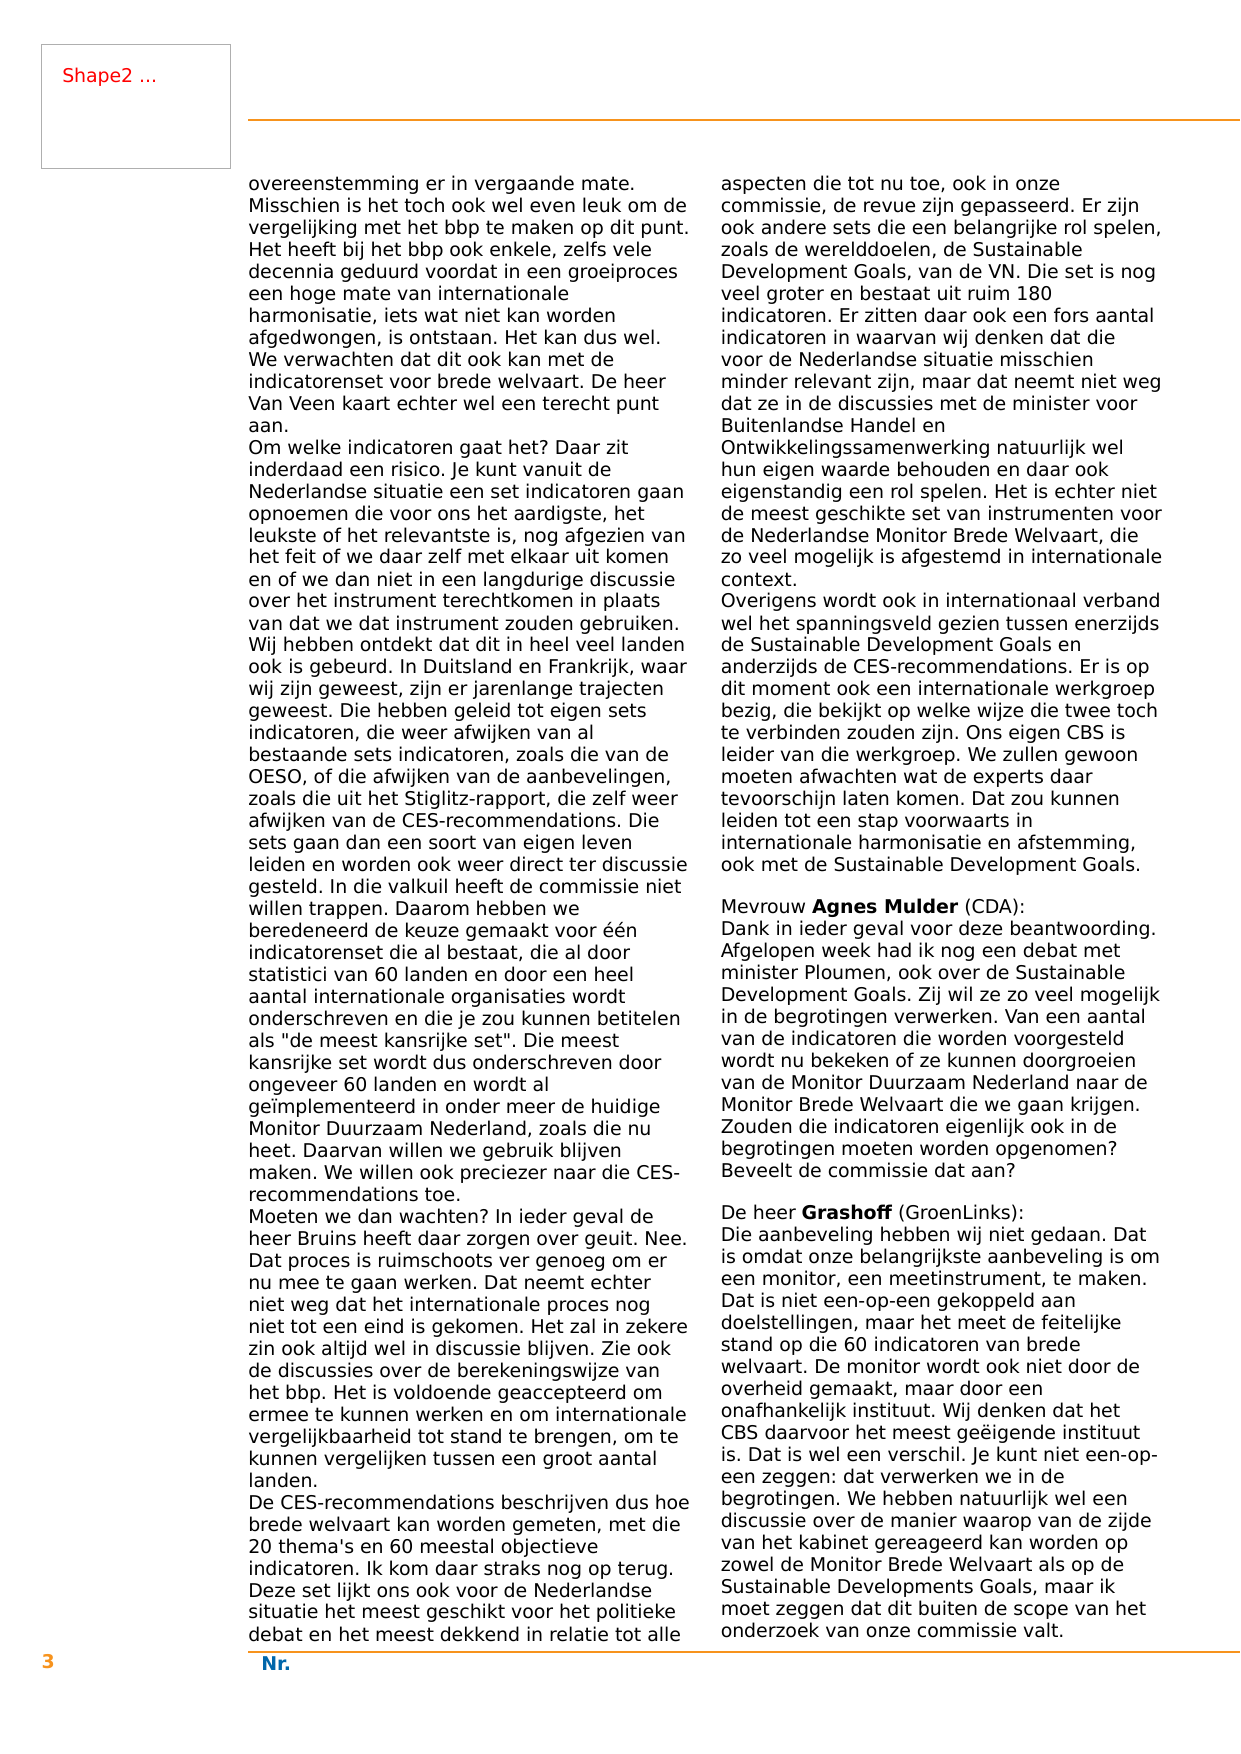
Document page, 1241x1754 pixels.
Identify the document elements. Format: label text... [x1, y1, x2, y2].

text Die aanbeveling hebben wij niet gedaan. Dat is omdat onze belangrijkste aanbeveling is om een monitor, een meetinstrument, te maken. Dat is niet een-op-een gekoppeld aan doelstellingen, maar het meet de feitelijke stand op die 60 indicatoren van brede welvaart. De monitor wordt ook niet door de overheid gemaakt, maar door een onafhankelijk instituut. Wij denken dat het CBS daarvoor het meest geëigende instituut is. Dat is wel een verschil. Je kunt niet een-op-een zeggen: dat verwerken we in de begrotingen. We hebben natuurlijk wel een discussie over de manier waarop van de zijde van het kabinet gereageerd kan worden op zowel de Monitor Brede Welvaart als op de Sustainable Developments Goals, maar ik moet zeggen dat dit buiten de scope van het onderzoek van onze commissie valt. [721, 1224, 1163, 1641]
text De CES-recommendations beschrijven dus hoe brede welvaart kan worden gemeten, met die 20 thema's en 60 meestal objectieve indicatoren. Ik kom daar straks nog op terug. Deze set lijkt ons ook voor de Nederlandse situatie het meest geschikt voor het politieke debat en het meest dekkend in relatie tot alle [248, 1492, 691, 1645]
text Om welke indicatoren gaat het? Daar zit inderdaad een risico. Je kunt vanuit de Nederlandse situatie een set indicatoren gaan opnoemen die voor ons het aardigste, het leukste of het relevantste is, nog afgezien van het feit of we daar zelf met elkaar uit komen en of we dan niet in een langdurige discussie over het instrument terechtkomen in plaats van dat we dat instrument zouden gebruiken. Wij hebben ontdekt dat dit in heel veel landen ook is gebeurd. In Duitsland en Frankrijk, waar wij zijn geweest, zijn er jarenlange trajecten geweest. Die hebben geleid tot eigen sets indicatoren, die weer afwijken van al bestaande sets indicatoren, zoals die van de OESO, of die afwijken van de aanbevelingen, zoals die uit het Stiglitz-rapport, die zelf weer afwijken van de CES-recommendations. Die sets gaan dan een soort van eigen leven leiden en worden ook weer direct ter discussie gesteld. In die valkuil heeft de commissie niet willen trappen. Daarom hebben we beredeneerd de keuze gemaakt voor één indicatorenset die al bestaat, die al door statistici van 60 landen en door een heel aantal internationale organisaties wordt onderschreven en die je zou kunnen betitelen als "de meest kansrijke set". Die meest kansrijke set wordt dus onderschreven door ongeveer 60 landen en wordt al geïmplementeerd in onder meer de huidige Monitor Duurzaam Nederland, zoals die nu heet. Daarvan willen we gebruik blijven maken. We willen ook preciezer naar die CES-recommendations toe. [248, 437, 691, 1206]
text Mevrouw Agnes Mulder (CDA): [721, 896, 1163, 918]
text aspecten die tot nu toe, ook in onze commissie, de revue zijn gepasseerd. Er zijn ook andere sets die een belangrijke rol spelen, zoals de werelddoelen, de Sustainable Development Goals, van de VN. Die set is nog veel groter en bestaat uit ruim 180 indicatoren. Er zitten daar ook een fors aantal indicatoren in waarvan wij denken dat die voor de Nederlandse situatie misschien minder relevant zijn, maar dat neemt niet weg dat ze in de discussies met de minister voor Buitenlandse Handel en Ontwikkelingssamenwerking natuurlijk wel hun eigen waarde behouden en daar ook eigenstandig een rol spelen. Het is echter niet de meest geschikte set van instrumenten voor de Nederlandse Monitor Brede Welvaart, die zo veel mogelijk is afgestemd in internationale context. [721, 173, 1163, 590]
text De heer Grashoff (GroenLinks): [721, 1202, 1163, 1224]
text Moeten we dan wachten? In ieder geval de heer Bruins heeft daar zorgen over geuit. Nee. Dat proces is ruimschoots ver genoeg om er nu mee te gaan werken. Dat neemt echter niet weg dat het internationale proces nog niet tot een eind is gekomen. Het zal in zekere zin ook altijd wel in discussie blijven. Zie ook de discussies over de berekeningswijze van het bbp. Het is voldoende geaccepteerd om ermee te kunnen werken en om internationale vergelijkbaarheid tot stand te brengen, om te kunnen vergelijken tussen een groot aantal landen. [248, 1206, 691, 1492]
text Overigens wordt ook in internationaal verband wel het spanningsveld gezien tussen enerzijds de Sustainable Development Goals en anderzijds de CES-recommendations. Er is op dit moment ook een internationale werkgroep bezig, die bekijkt op welke wijze die twee toch te verbinden zouden zijn. Ons eigen CBS is leider van die werkgroep. We zullen gewoon moeten afwachten wat de experts daar tevoorschijn laten komen. Dat zou kunnen leiden tot een stap voorwaarts in internationale harmonisatie en afstemming, ook met de Sustainable Development Goals. [721, 590, 1163, 876]
text Dank in ieder geval voor deze beantwoording. Afgelopen week had ik nog een debat met minister Ploumen, ook over de Sustainable Development Goals. Zij wil ze zo veel mogelijk in de begrotingen verwerken. Van een aantal van de indicatoren die worden voorgesteld wordt nu bekeken of ze kunnen doorgroeien van de Monitor Duurzaam Nederland naar de Monitor Brede Welvaart die we gaan krijgen. Zouden die indicatoren eigenlijk ook in de begrotingen moeten worden opgenomen? Beveelt de commissie dat aan? [721, 918, 1163, 1182]
text overeenstemming er in vergaande mate. Misschien is het toch ook wel even leuk om de vergelijking met het bbp te maken op dit punt. Het heeft bij het bbp ook enkele, zelfs vele decennia geduurd voordat in een groeiproces een hoge mate van internationale harmonisatie, iets wat niet kan worden afgedwongen, is ontstaan. Het kan dus wel. We verwachten dat dit ook kan met de indicatorenset voor brede welvaart. De heer Van Veen kaart echter wel een terecht punt aan. [248, 173, 691, 437]
